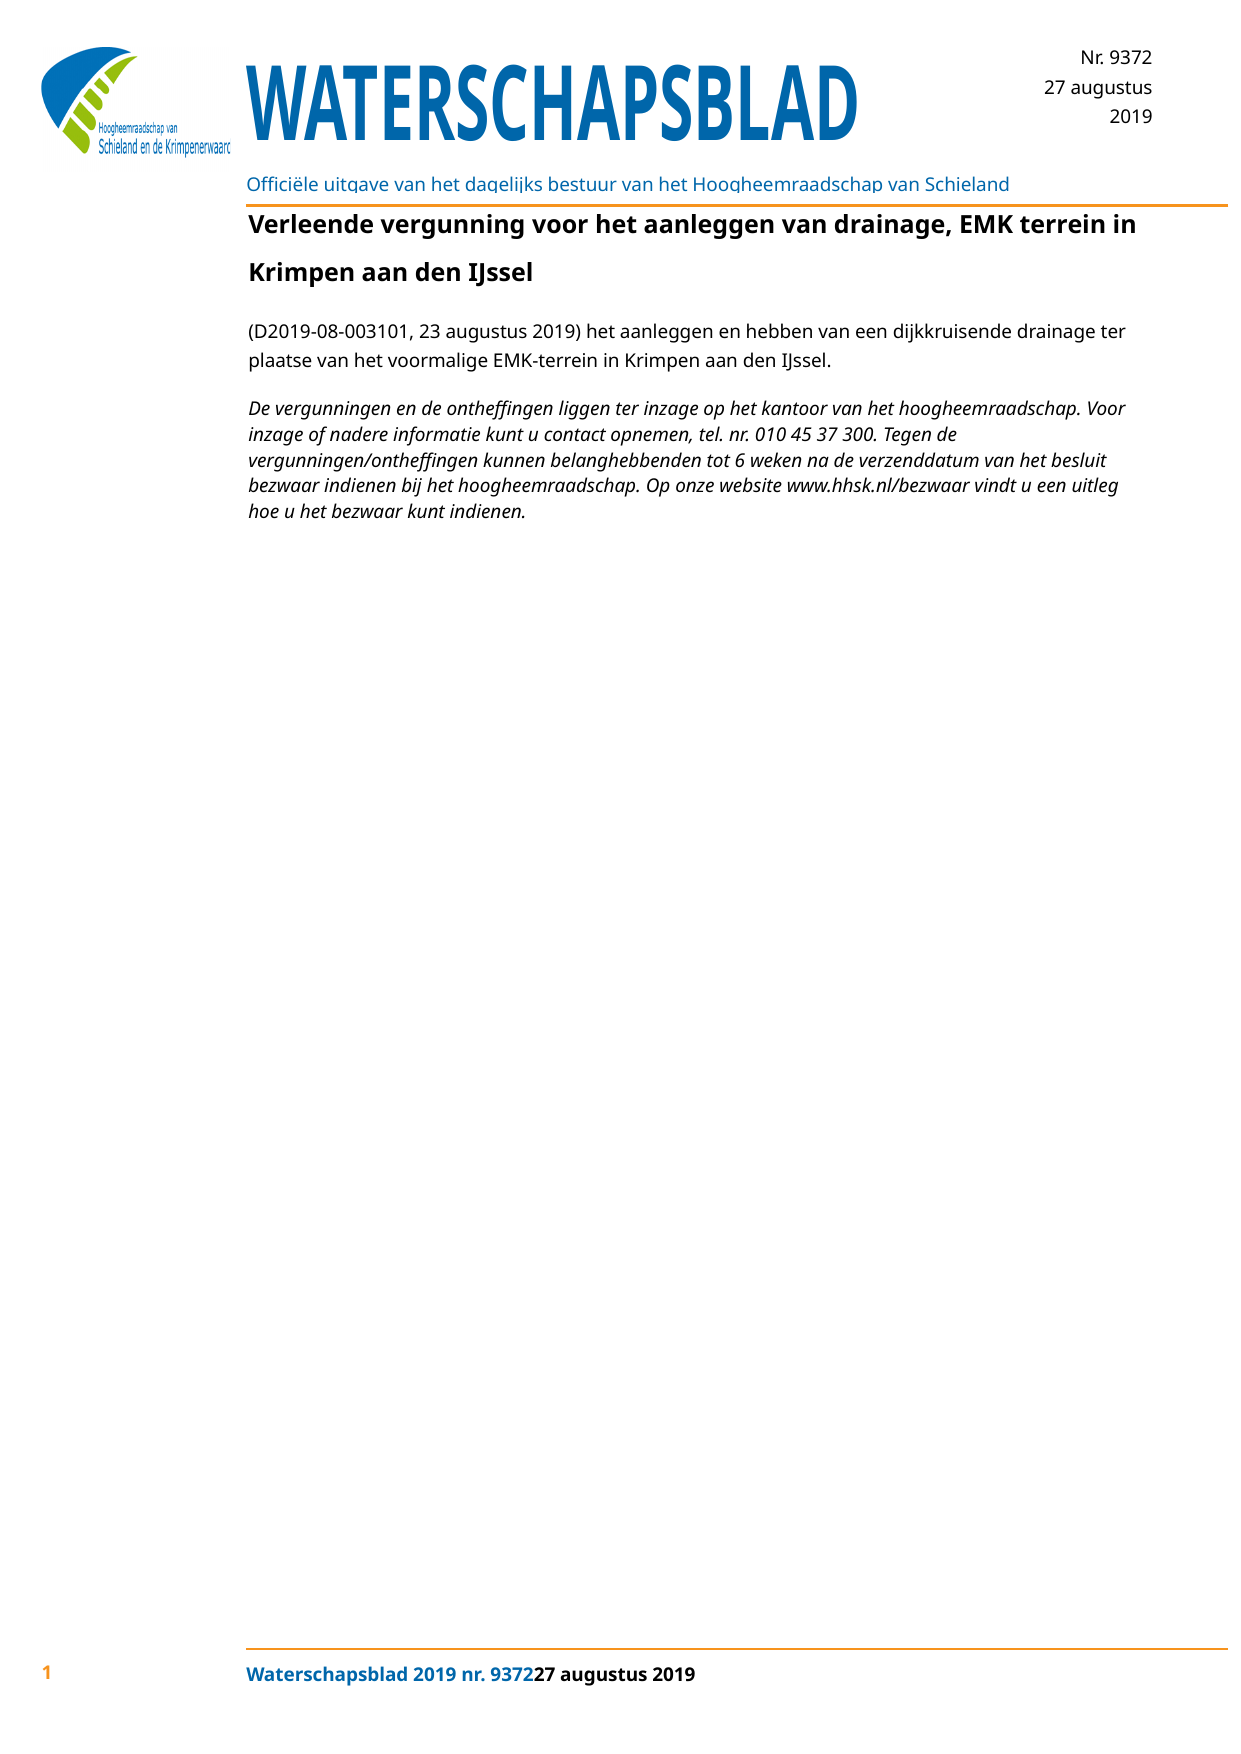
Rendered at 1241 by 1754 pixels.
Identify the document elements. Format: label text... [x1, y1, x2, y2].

text (D2019-08-003101, 23 augustus 2019) het aanleggen en hebben van een dijkkruisende drainage ter plaatse van het voormalige EMK-terrein in Krimpen aan den IJssel. [248, 318, 1152, 373]
text Verleende vergunning voor het aanleggen van drainage, EMK terrein in Krimpen aan den IJssel [248, 207, 1152, 288]
picture [41, 47, 231, 172]
text De vergunningen en de ontheffingen liggen ter inzage op het kantoor van het hoogheemraadschap. Voor inzage of nadere informatie kunt u contact opnemen, tel. nr. 010 45 37 300. Tegen de vergunningen/ontheffingen kunnen belanghebbenden tot 6 weken na de verzenddatum van het besluit bezwaar indienen bij het hoogheemraadschap. Op onze website www.hhsk.nl/bezwaar vindt u een uitleg hoe u het bezwaar kunt indienen. [248, 395, 1152, 524]
